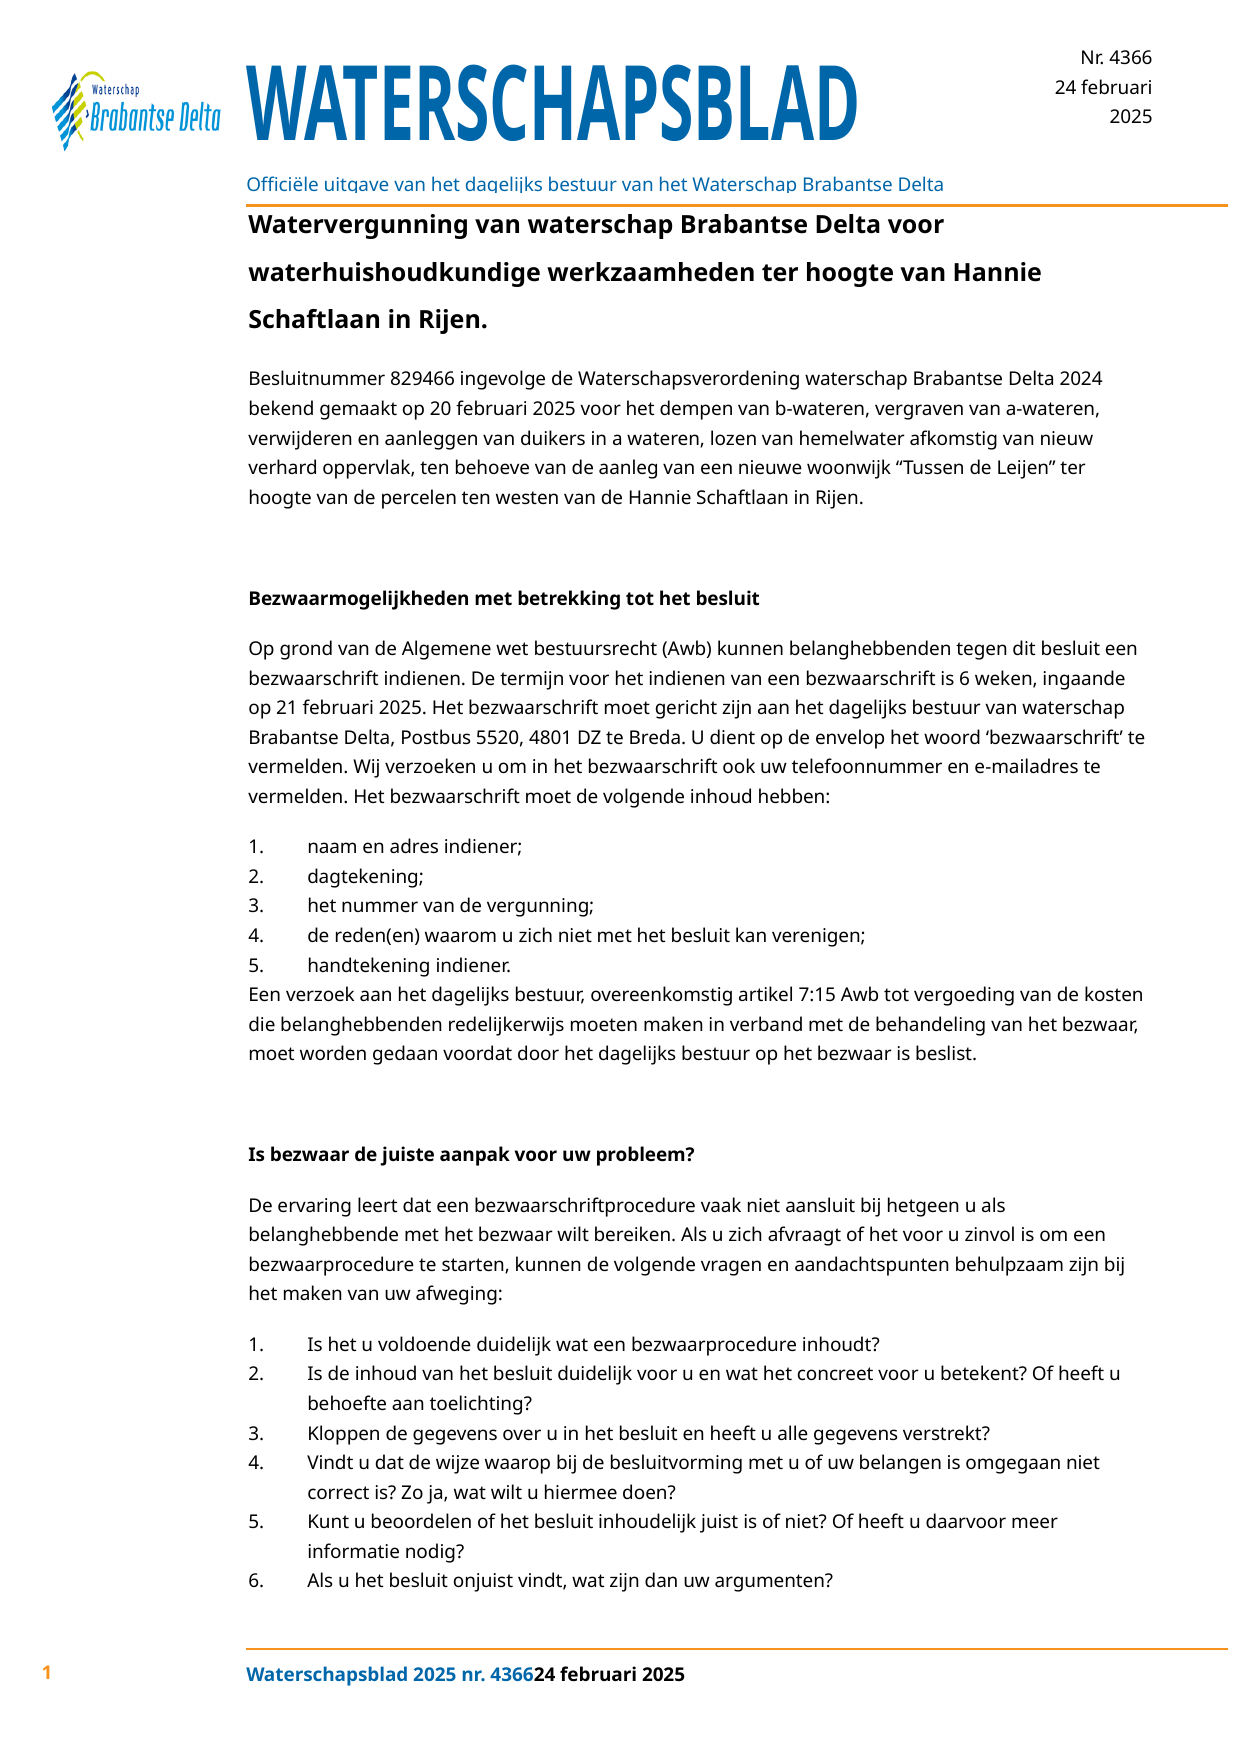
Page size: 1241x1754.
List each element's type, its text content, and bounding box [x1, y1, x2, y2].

list Als u het besluit onjuist vindt, wat zijn dan uw argumenten? [248, 1568, 1152, 1593]
text Bezwaarmogelijkheden met betrekking tot het besluit [248, 585, 1152, 610]
list Is de inhoud van het besluit duidelijk voor u en wat het concreet voor u betekent? Of heeft u behoefte aan toelichting? [248, 1361, 1152, 1416]
list Is het u voldoende duidelijk wat een bezwaarprocedure inhoudt? [248, 1331, 1152, 1357]
list het nummer van de vergunning; [248, 893, 1152, 918]
text De ervaring leert dat een bezwaarschriftprocedure vaak niet aansluit bij hetgeen u als belanghebbende met het bezwaar wilt bereiken. Als u zich afvraagt of het voor u zinvol is om een bezwaarprocedure te starten, kunnen de volgende vragen en aandachtspunten behulpzaam zijn bij het maken van uw afweging: [248, 1192, 1152, 1306]
text Op grond van de Algemene wet bestuursrecht (Awb) kunnen belanghebbenden tegen dit besluit een bezwaarschrift indienen. De termijn voor het indienen van een bezwaarschrift is 6 weken, ingaande op 21 februari 2025. Het bezwaarschrift moet gericht zijn aan het dagelijks bestuur van waterschap Brabantse Delta, Postbus 5520, 4801 DZ te Breda. U dient op de envelop het woord ‘bezwaarschrift’ te vermelden. Wij verzoeken u om in het bezwaarschrift ook uw telefoonnummer en e‑mailadres te vermelden. Het bezwaarschrift moet de volgende inhoud hebben: [248, 635, 1152, 809]
list handtekening indiener. [248, 952, 1152, 977]
text Is bezwaar de juiste aanpak voor uw probleem? [248, 1141, 1152, 1167]
list Kunt u beoordelen of het besluit inhoudelijk juist is of niet? Of heeft u daarvoor meer informatie nodig? [248, 1508, 1152, 1564]
text Besluitnummer 829466 ingevolge de Waterschapsverordening waterschap Brabantse Delta 2024 bekend gemaakt op 20 februari 2025 voor het dempen van b-wateren, vergraven van a-wateren, verwijderen en aanleggen van duikers in a wateren, lozen van hemelwater afkomstig van nieuw verhard oppervlak, ten behoeve van de aanleg van een nieuwe woonwijk “Tussen de Leijen” ter hoogte van de percelen ten westen van de Hannie Schaftlaan in Rijen. [248, 366, 1152, 509]
list dagtekening; [248, 863, 1152, 889]
text Een verzoek aan het dagelijks bestuur, overeenkomstig artikel 7:15 Awb tot vergoeding van de kosten die belanghebbenden redelijkerwijs moeten maken in verband met de behandeling van het bezwaar, moet worden gedaan voordat door het dagelijks bestuur op het bezwaar is beslist. [248, 981, 1152, 1066]
list Vindt u dat de wijze waarop bij de besluitvorming met u of uw belangen is omgegaan niet correct is? Zo ja, wat wilt u hiermee doen? [248, 1449, 1152, 1504]
list Kloppen de gegevens over u in het besluit en heeft u alle gegevens verstrekt? [248, 1420, 1152, 1445]
text Watervergunning van waterschap Brabantse Delta voor waterhuishoudkundige werkzaamheden ter hoogte van Hannie Schaftlaan in Rijen. [248, 207, 1152, 336]
list de reden(en) waarom u zich niet met het besluit kan verenigen; [248, 922, 1152, 948]
picture [41, 47, 231, 172]
list naam en adres indiener; [248, 833, 1152, 859]
